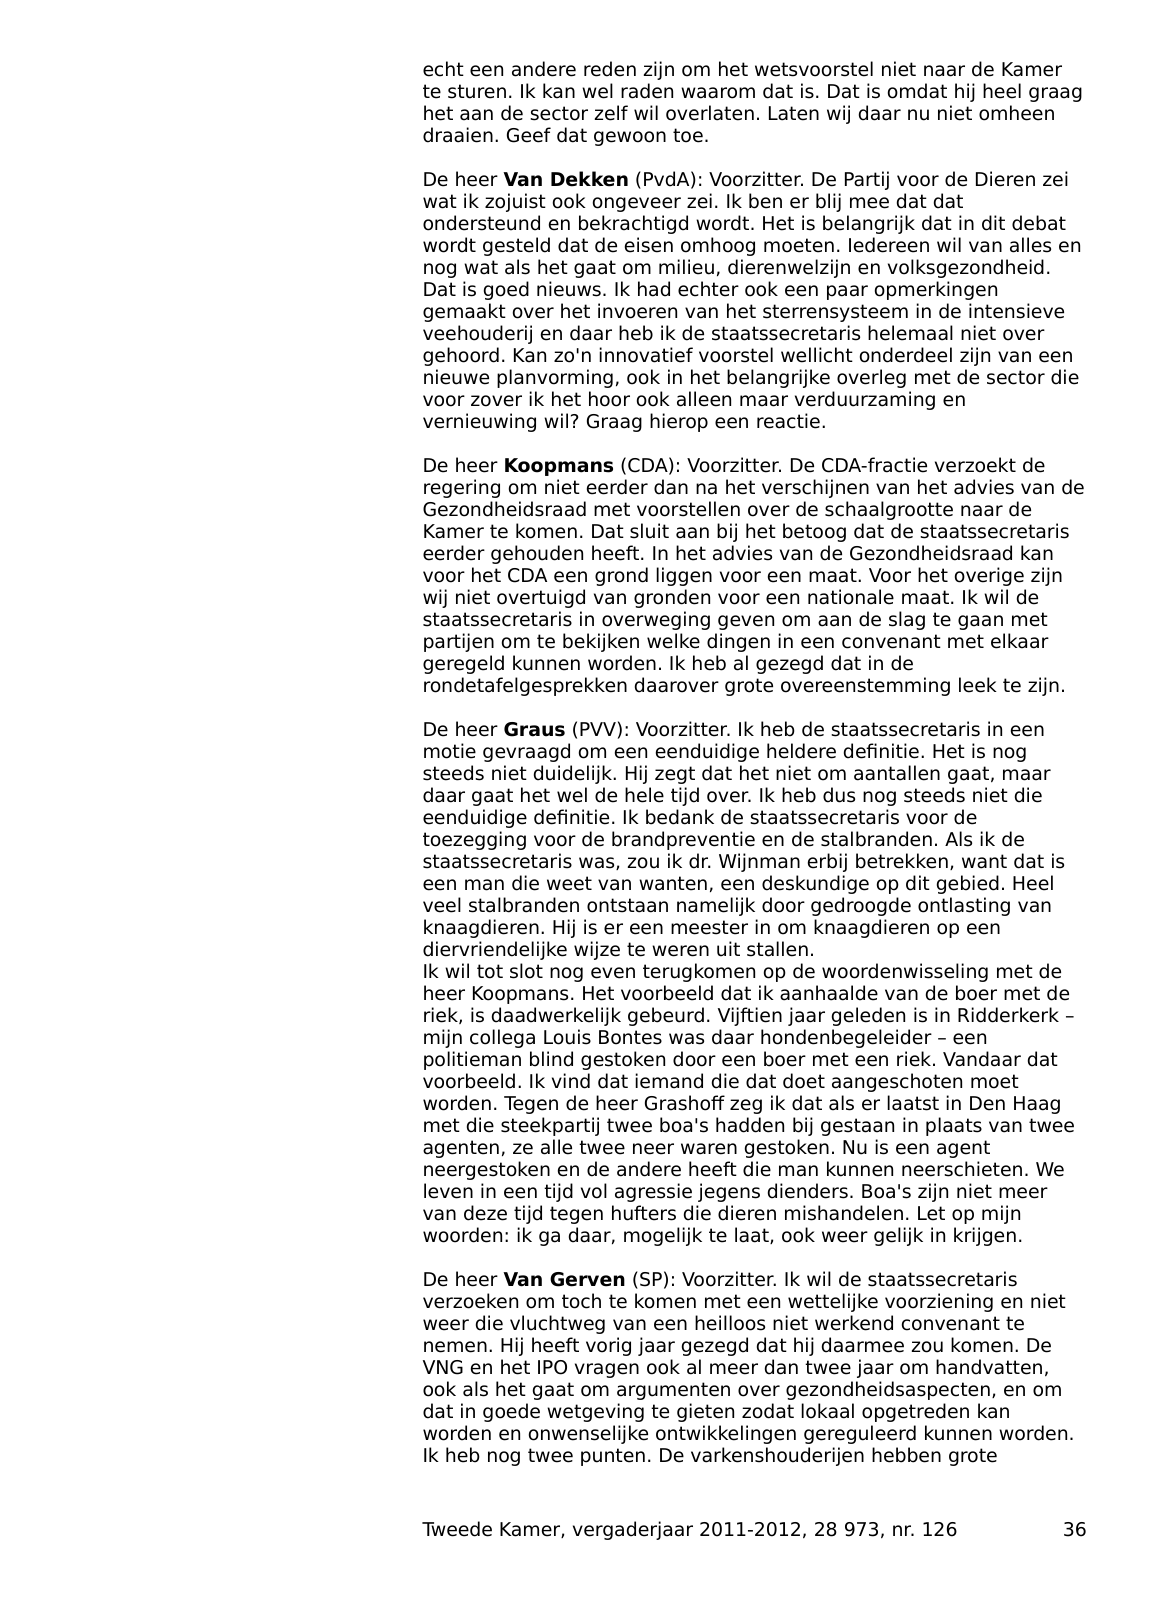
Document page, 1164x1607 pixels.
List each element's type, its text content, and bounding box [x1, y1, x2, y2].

text De heer Van Dekken (PvdA): Voorzitter. De Partij voor de Dieren zei wat ik zojuist ook ongeveer zei. Ik ben er blij mee dat dat ondersteund en bekrachtigd wordt. Het is belangrijk dat in dit debat wordt gesteld dat de eisen omhoog moeten. Iedereen wil van alles en nog wat als het gaat om milieu, dierenwelzijn en volksgezondheid. Dat is goed nieuws. Ik had echter ook een paar opmerkingen gemaakt over het invoeren van het sterrensysteem in de intensieve veehouderij en daar heb ik de staatssecretaris helemaal niet over gehoord. Kan zo'n innovatief voorstel wellicht onderdeel zijn van een nieuwe planvorming, ook in het belangrijke overleg met de sector die voor zover ik het hoor ook alleen maar verduurzaming en vernieuwing wil? Graag hierop een reactie. [422, 169, 1087, 433]
text Ik wil tot slot nog even terugkomen op de woordenwisseling met de heer Koopmans. Het voorbeeld dat ik aanhaalde van de boer met de riek, is daadwerkelijk gebeurd. Vijftien jaar geleden is in Ridderkerk – mijn collega Louis Bontes was daar hondenbegeleider – een politieman blind gestoken door een boer met een riek. Vandaar dat voorbeeld. Ik vind dat iemand die dat doet aangeschoten moet worden. Tegen de heer Grashoff zeg ik dat als er laatst in Den Haag met die steekpartij twee boa's hadden bij gestaan in plaats van twee agenten, ze alle twee neer waren gestoken. Nu is een agent neergestoken en de andere heeft die man kunnen neerschieten. We leven in een tijd vol agressie jegens dienders. Boa's zijn niet meer van deze tijd tegen hufters die dieren mishandelen. Let op mijn woorden: ik ga daar, mogelijk te laat, ook weer gelijk in krijgen. [422, 961, 1087, 1247]
text echt een andere reden zijn om het wetsvoorstel niet naar de Kamer te sturen. Ik kan wel raden waarom dat is. Dat is omdat hij heel graag het aan de sector zelf wil overlaten. Laten wij daar nu niet omheen draaien. Geef dat gewoon toe. [422, 59, 1087, 147]
text De heer Graus (PVV): Voorzitter. Ik heb de staatssecretaris in een motie gevraagd om een eenduidige heldere definitie. Het is nog steeds niet duidelijk. Hij zegt dat het niet om aantallen gaat, maar daar gaat het wel de hele tijd over. Ik heb dus nog steeds niet die eenduidige definitie. Ik bedank de staatssecretaris voor de toezegging voor de brandpreventie en de stalbranden. Als ik de staatssecretaris was, zou ik dr. Wijnman erbij betrekken, want dat is een man die weet van wanten, een deskundige op dit gebied. Heel veel stalbranden ontstaan namelijk door gedroogde ontlasting van knaagdieren. Hij is er een meester in om knaagdieren op een diervriendelijke wijze te weren uit stallen. [422, 719, 1087, 961]
text De heer Koopmans (CDA): Voorzitter. De CDA-fractie verzoekt de regering om niet eerder dan na het verschijnen van het advies van de Gezondheidsraad met voorstellen over de schaalgrootte naar de Kamer te komen. Dat sluit aan bij het betoog dat de staatssecretaris eerder gehouden heeft. In het advies van de Gezondheidsraad kan voor het CDA een grond liggen voor een maat. Voor het overige zijn wij niet overtuigd van gronden voor een nationale maat. Ik wil de staatssecretaris in overweging geven om aan de slag te gaan met partijen om te bekijken welke dingen in een convenant met elkaar geregeld kunnen worden. Ik heb al gezegd dat in de rondetafelgesprekken daarover grote overeenstemming leek te zijn. [422, 455, 1087, 697]
text De heer Van Gerven (SP): Voorzitter. Ik wil de staatssecretaris verzoeken om toch te komen met een wettelijke voorziening en niet weer die vluchtweg van een heilloos niet werkend convenant te nemen. Hij heeft vorig jaar gezegd dat hij daarmee zou komen. De VNG en het IPO vragen ook al meer dan twee jaar om handvatten, ook als het gaat om argumenten over gezondheidsaspecten, en om dat in goede wetgeving te gieten zodat lokaal opgetreden kan worden en onwenselijke ontwikkelingen gereguleerd kunnen worden. Ik heb nog twee punten. De varkenshouderijen hebben grote [422, 1269, 1087, 1467]
